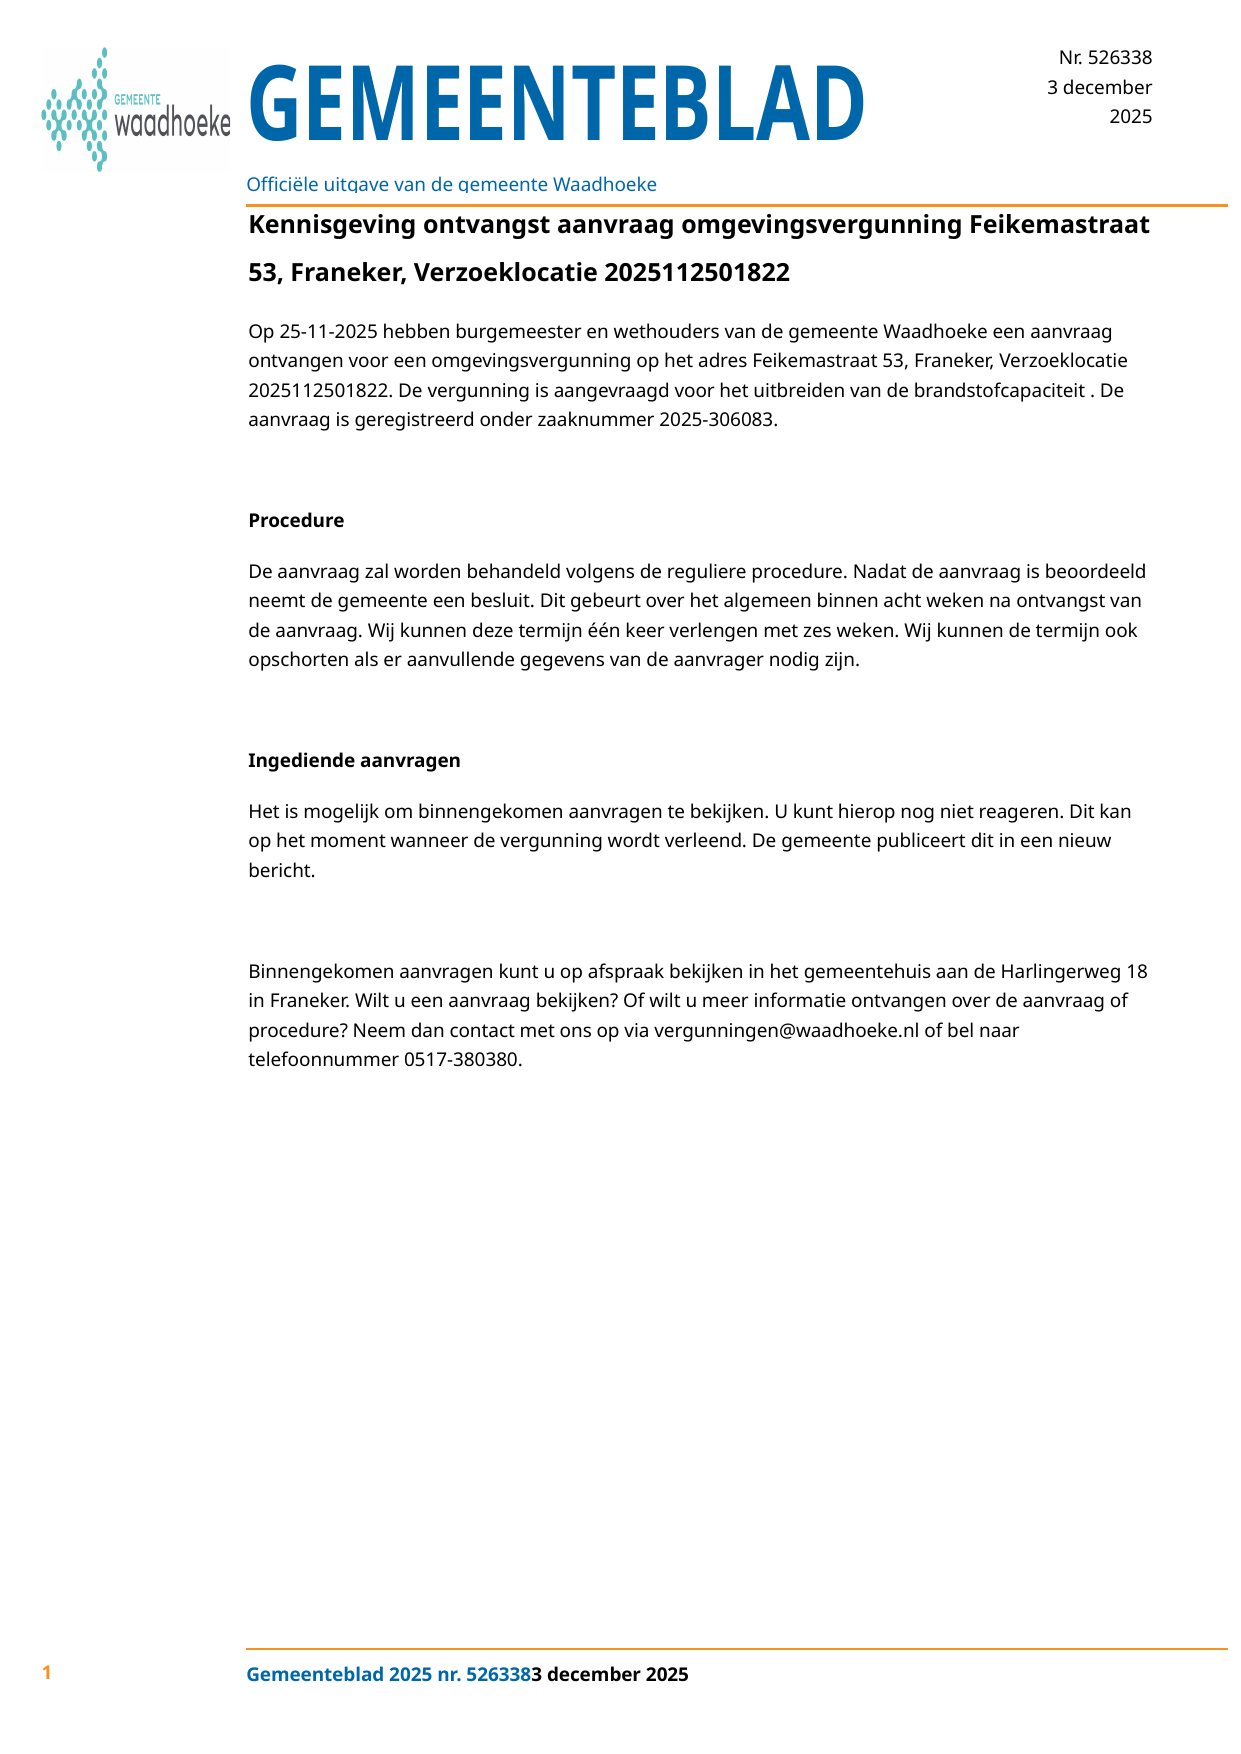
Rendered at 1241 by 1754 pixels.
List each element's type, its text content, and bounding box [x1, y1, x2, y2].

text Ingediende aanvragen [248, 747, 1152, 773]
text Procedure [248, 507, 1152, 533]
text Op 25-11-2025 hebben burgemeester en wethouders van de gemeente Waadhoeke een aanvraag ontvangen voor een omgevingsvergunning op het adres Feikemastraat 53, Franeker, Verzoeklocatie 2025112501822. De vergunning is aangevraagd voor het uitbreiden van de brandstofcapaciteit . De aanvraag is geregistreerd onder zaaknummer 2025-306083. [248, 318, 1152, 432]
text Binnengekomen aanvragen kunt u op afspraak bekijken in het gemeentehuis aan de Harlingerweg 18 in Franeker. Wilt u een aanvraag bekijken? Of wilt u meer informatie ontvangen over de aanvraag of procedure? Neem dan contact met ons op via vergunningen@waadhoeke.nl of bel naar telefoonnummer 0517-380380. [248, 958, 1152, 1072]
text Kennisgeving ontvangst aanvraag omgevingsvergunning Feikemastraat 53, Franeker, Verzoeklocatie 2025112501822 [248, 207, 1152, 288]
picture [41, 47, 231, 172]
text Het is mogelijk om binnengekomen aanvragen te bekijken. U kunt hierop nog niet reageren. Dit kan op het moment wanneer de vergunning wordt verleend. De gemeente publiceert dit in een nieuw bericht. [248, 798, 1152, 883]
text De aanvraag zal worden behandeld volgens de reguliere procedure. Nadat de aanvraag is beoordeeld neemt de gemeente een besluit. Dit gebeurt over het algemeen binnen acht weken na ontvangst van de aanvraag. Wij kunnen deze termijn één keer verlengen met zes weken. Wij kunnen de termijn ook opschorten als er aanvullende gegevens van de aanvrager nodig zijn. [248, 558, 1152, 672]
